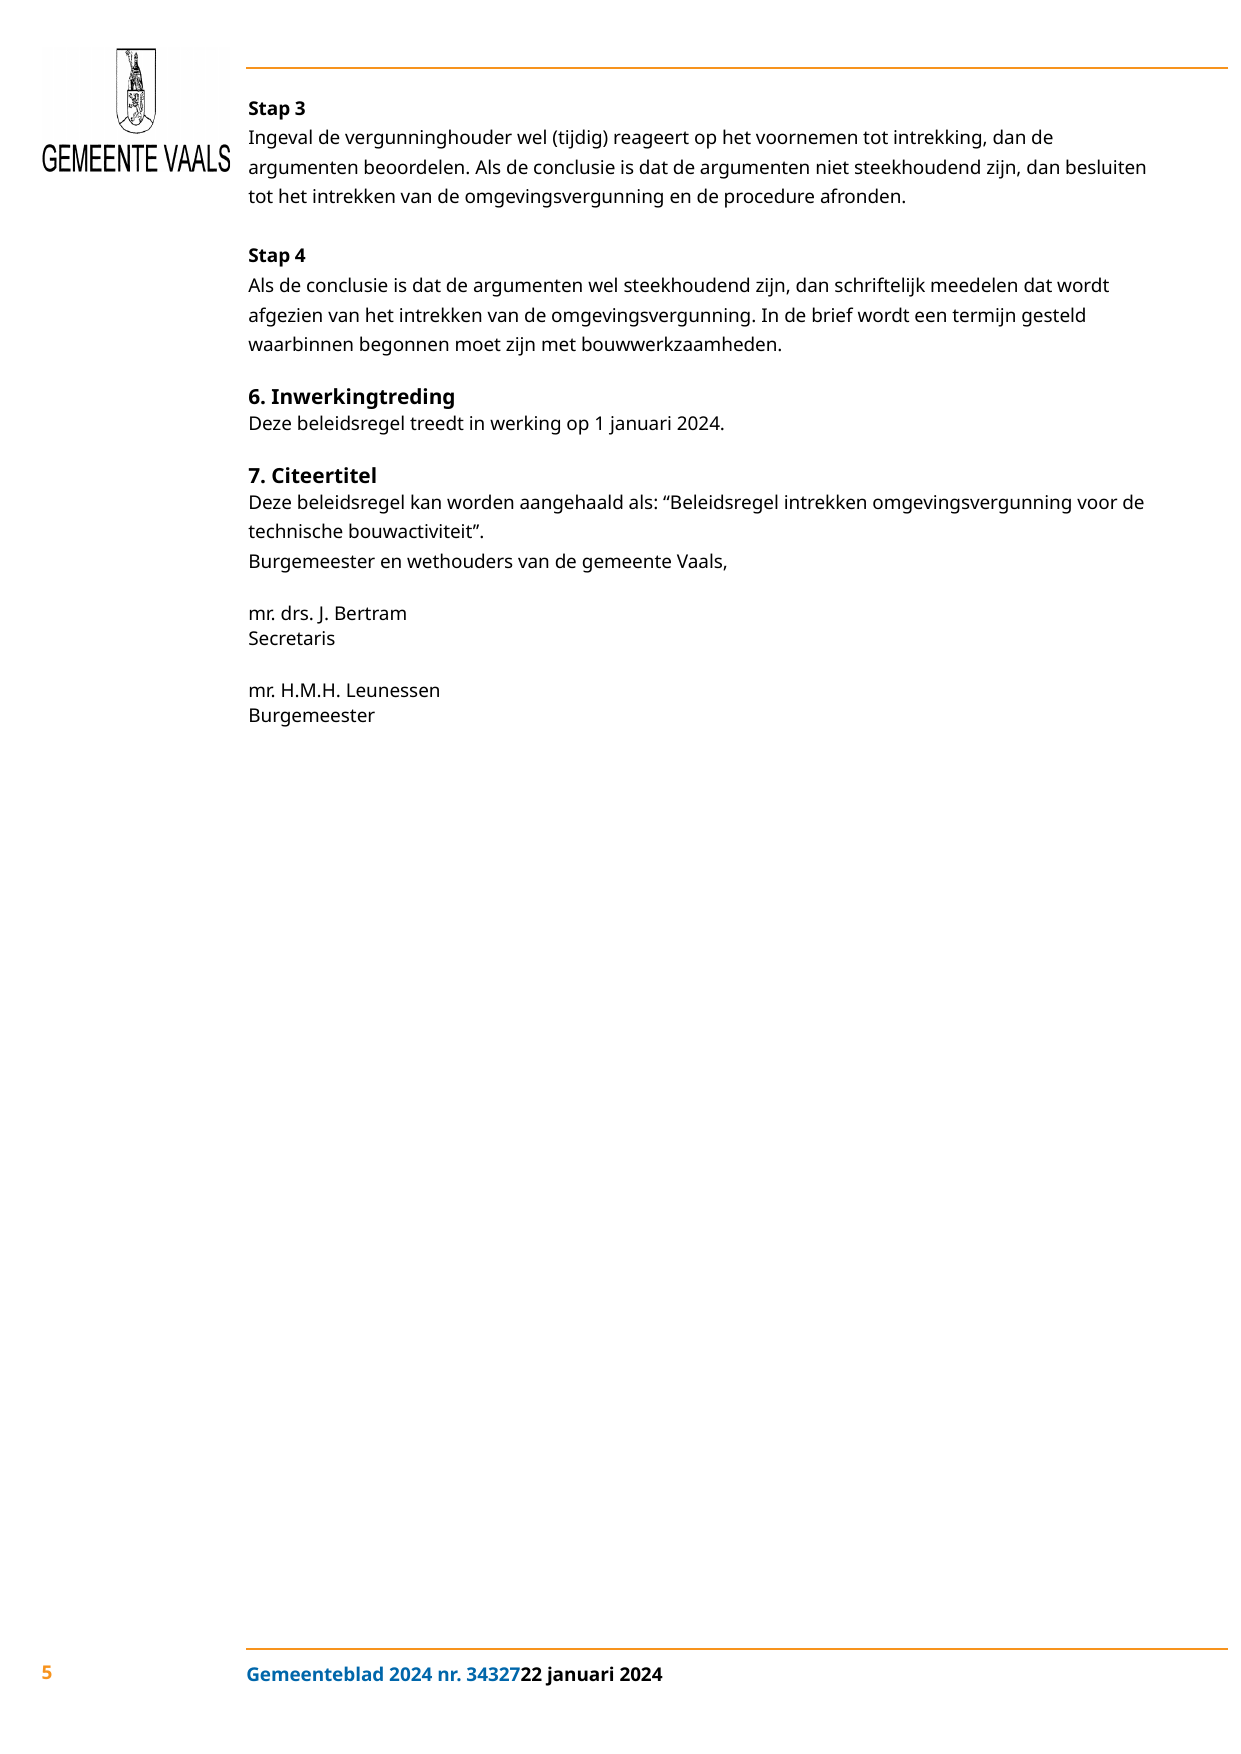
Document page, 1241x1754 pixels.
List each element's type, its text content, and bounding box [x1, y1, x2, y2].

text Burgemeester en wethouders van de gemeente Vaals, [248, 548, 1152, 574]
text Als de conclusie is dat de argumenten wel steekhoudend zijn, dan schriftelijk meedelen dat wordt afgezien van het intrekken van de omgevingsvergunning. In de brief wordt een termijn gesteld waarbinnen begonnen moet zijn met bouwwerkzaamheden. [248, 272, 1152, 357]
text Ingeval de vergunninghouder wel (tijdig) reageert op het voornemen tot intrekking, dan de argumenten beoordelen. Als de conclusie is dat de argumenten niet steekhoudend zijn, dan besluiten tot het intrekken van de omgevingsvergunning en de procedure afronden. [248, 124, 1152, 209]
text Deze beleidsregel kan worden aangehaald als: “Beleidsregel intrekken omgevingsvergunning voor de technische bouwactiviteit’’. [248, 489, 1152, 544]
text Burgemeester [248, 703, 1152, 728]
picture [41, 47, 231, 172]
text 7. Citeertitel [248, 461, 1152, 489]
text mr. H.M.H. Leunessen [248, 677, 1152, 703]
text Secretaris [248, 626, 1152, 651]
text mr. drs. J. Bertram [248, 600, 1152, 626]
text Deze beleidsregel treedt in werking op 1 januari 2024. [248, 410, 1152, 436]
text Stap 3 [248, 95, 1152, 121]
text Stap 4 [248, 243, 1152, 268]
text 6. Inwerkingtreding [248, 382, 1152, 410]
